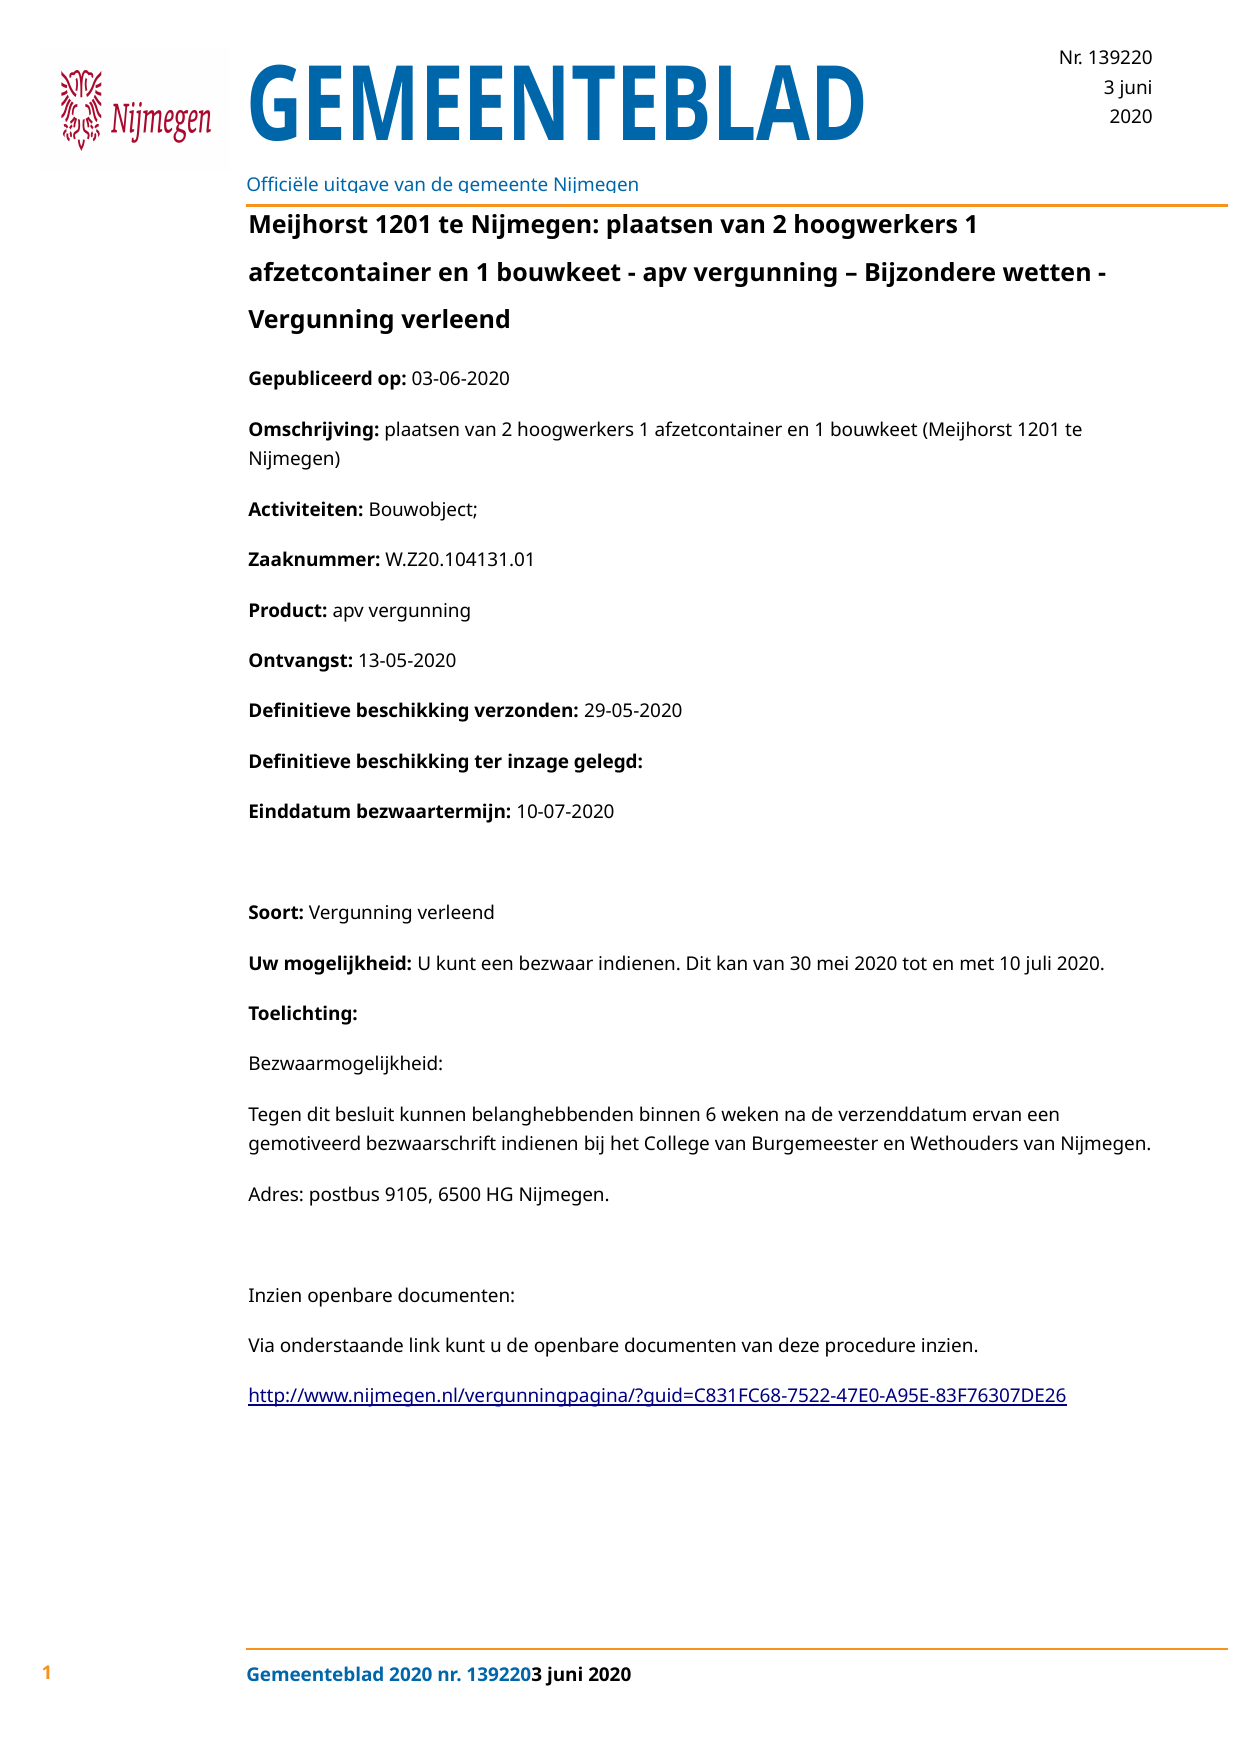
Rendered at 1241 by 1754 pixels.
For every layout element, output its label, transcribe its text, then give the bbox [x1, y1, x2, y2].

text Definitieve beschikking ter inzage gelegd: [248, 748, 1152, 774]
text Meijhorst 1201 te Nijmegen: plaatsen van 2 hoogwerkers 1 afzetcontainer en 1 bouwkeet - apv vergunning – Bijzondere wetten - Vergunning verleend [248, 207, 1152, 336]
text Bezwaarmogelijkheid: [248, 1051, 1152, 1076]
text Omschrijving: plaatsen van 2 hoogwerkers 1 afzetcontainer en 1 bouwkeet (Meijhorst 1201 te Nijmegen) [248, 416, 1152, 471]
text http://www.nijmegen.nl/vergunningpagina/?guid=C831FC68-7522-47E0-A95E-83F76307DE26 [248, 1383, 1152, 1408]
text Soort: Vergunning verleend [248, 899, 1152, 925]
text Adres: postbus 9105, 6500 HG Nijmegen. [248, 1181, 1152, 1207]
text Inzien openbare documenten: [248, 1282, 1152, 1307]
text Uw mogelijkheid: U kunt een bezwaar indienen. Dit kan van 30 mei 2020 tot en met 10 juli 2020. [248, 950, 1152, 975]
text Activiteiten: Bouwobject; [248, 496, 1152, 522]
text Einddatum bezwaartermijn: 10-07-2020 [248, 798, 1152, 824]
text Tegen dit besluit kunnen belanghebbenden binnen 6 weken na de verzenddatum ervan een gemotiveerd bezwaarschrift indienen bij het College van Burgemeester en Wethouders van Nijmegen. [248, 1101, 1152, 1156]
text Definitieve beschikking verzonden: 29-05-2020 [248, 698, 1152, 723]
text Ontvangst: 13-05-2020 [248, 647, 1152, 673]
picture [41, 47, 231, 172]
text Via onderstaande link kunt u de openbare documenten van deze procedure inzien. [248, 1332, 1152, 1358]
text Gepubliceerd op: 03-06-2020 [248, 366, 1152, 391]
text Product: apv vergunning [248, 597, 1152, 622]
text Zaaknummer: W.Z20.104131.01 [248, 546, 1152, 572]
text Toelichting: [248, 1000, 1152, 1026]
